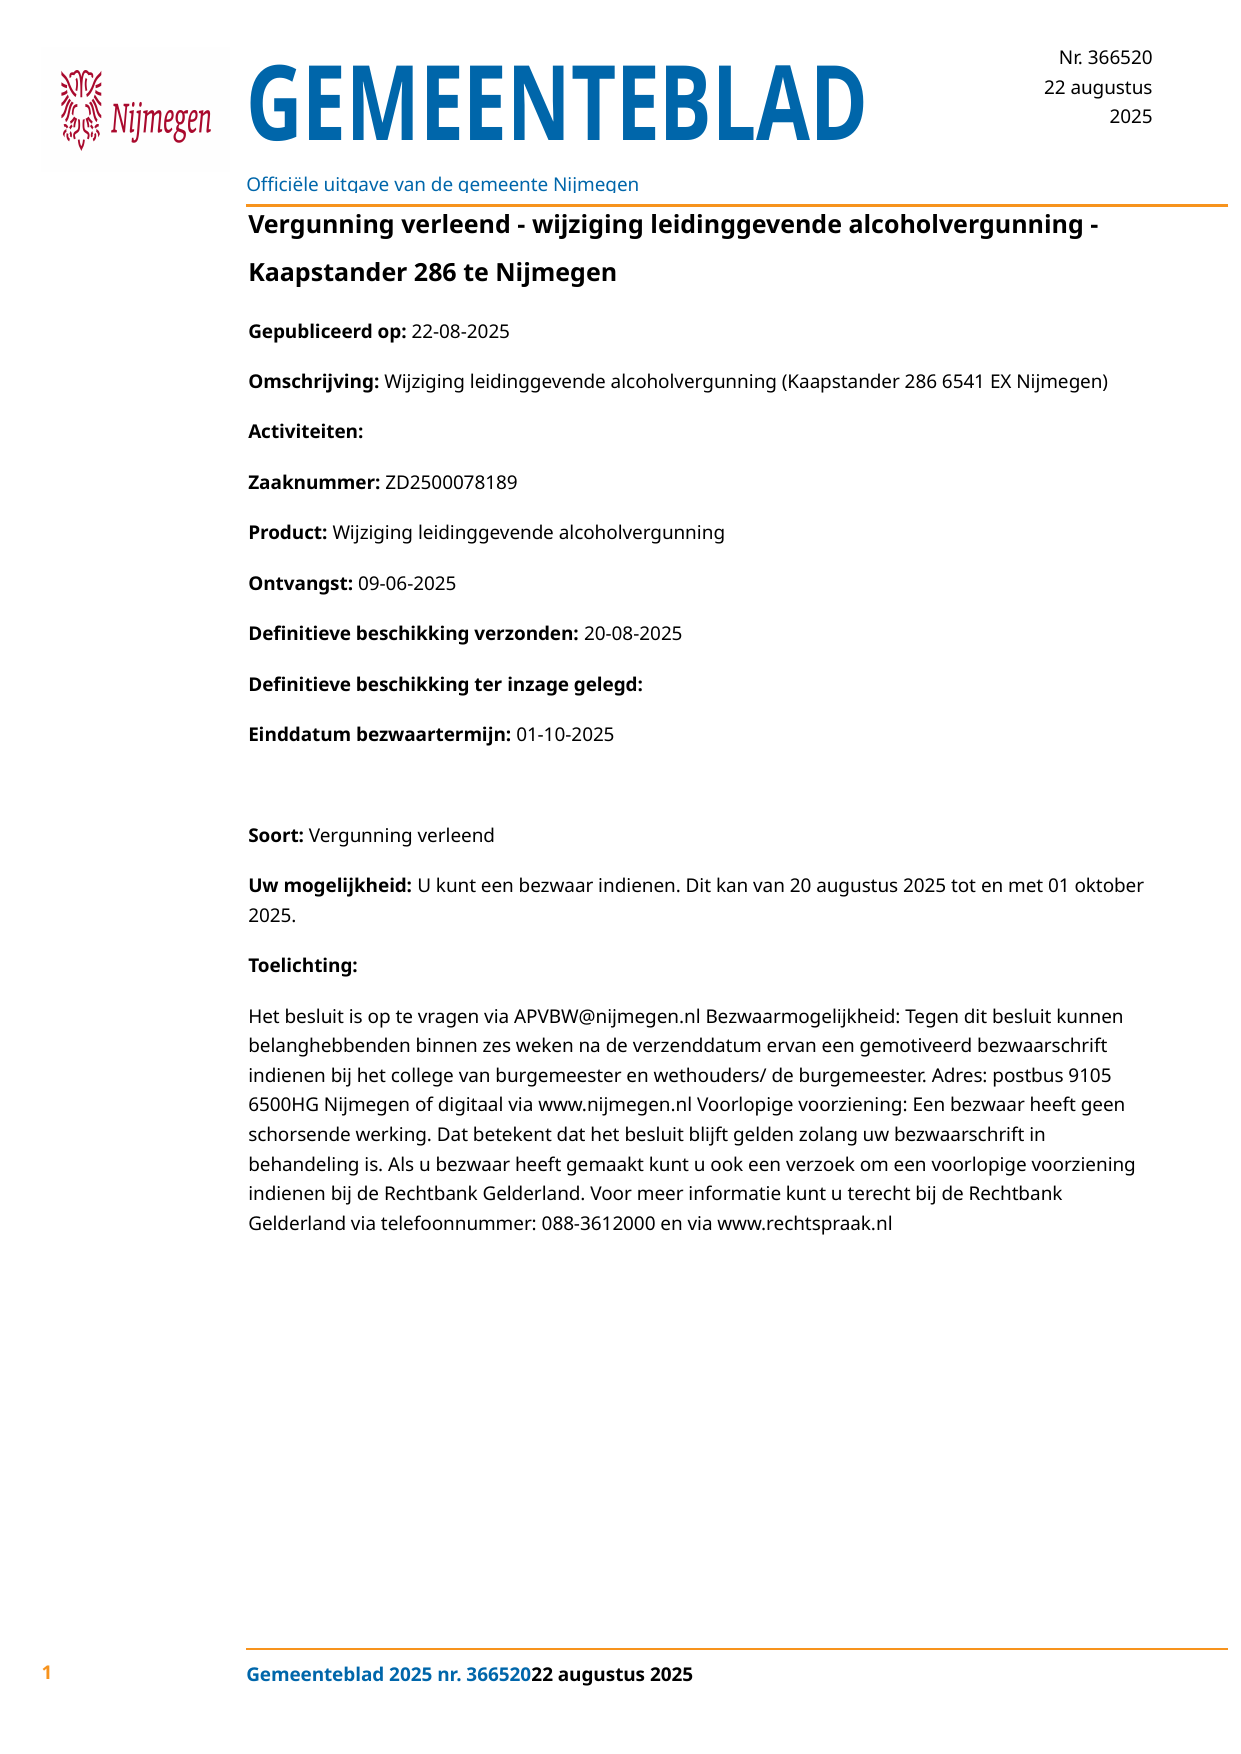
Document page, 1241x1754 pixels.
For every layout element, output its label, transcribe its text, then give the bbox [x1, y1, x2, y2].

text Einddatum bezwaartermijn: 01-10-2025 [248, 721, 1152, 747]
text Het besluit is op te vragen via APVBW@nijmegen.nl Bezwaarmogelijkheid: Tegen dit besluit kunnen belanghebbenden binnen zes weken na de verzenddatum ervan een gemotiveerd bezwaarschrift indienen bij het college van burgemeester en wethouders/ de burgemeester. Adres: postbus 9105 6500HG Nijmegen of digitaal via www.nijmegen.nl Voorlopige voorziening: Een bezwaar heeft geen schorsende werking. Dat betekent dat het besluit blijft gelden zolang uw bezwaarschrift in behandeling is. Als u bezwaar heeft gemaakt kunt u ook een verzoek om een voorlopige voorziening indienen bij de Rechtbank Gelderland. Voor meer informatie kunt u terecht bij de Rechtbank Gelderland via telefoonnummer: 088-3612000 en via www.rechtspraak.nl [248, 1003, 1152, 1236]
text Product: Wijziging leidinggevende alcoholvergunning [248, 519, 1152, 545]
text Definitieve beschikking verzonden: 20-08-2025 [248, 620, 1152, 646]
picture [41, 47, 231, 172]
text Uw mogelijkheid: U kunt een bezwaar indienen. Dit kan van 20 augustus 2025 tot en met 01 oktober 2025. [248, 872, 1152, 928]
text Activiteiten: [248, 419, 1152, 444]
text Soort: Vergunning verleend [248, 822, 1152, 848]
text Zaaknummer: ZD2500078189 [248, 469, 1152, 495]
text Toelichting: [248, 952, 1152, 978]
text Definitieve beschikking ter inzage gelegd: [248, 671, 1152, 697]
text Omschrijving: Wijziging leidinggevende alcoholvergunning (Kaapstander 286 6541 EX Nijmegen) [248, 368, 1152, 394]
text Gepubliceerd op: 22-08-2025 [248, 318, 1152, 344]
text Ontvangst: 09-06-2025 [248, 570, 1152, 596]
text Vergunning verleend - wijziging leidinggevende alcoholvergunning - Kaapstander 286 te Nijmegen [248, 207, 1152, 288]
